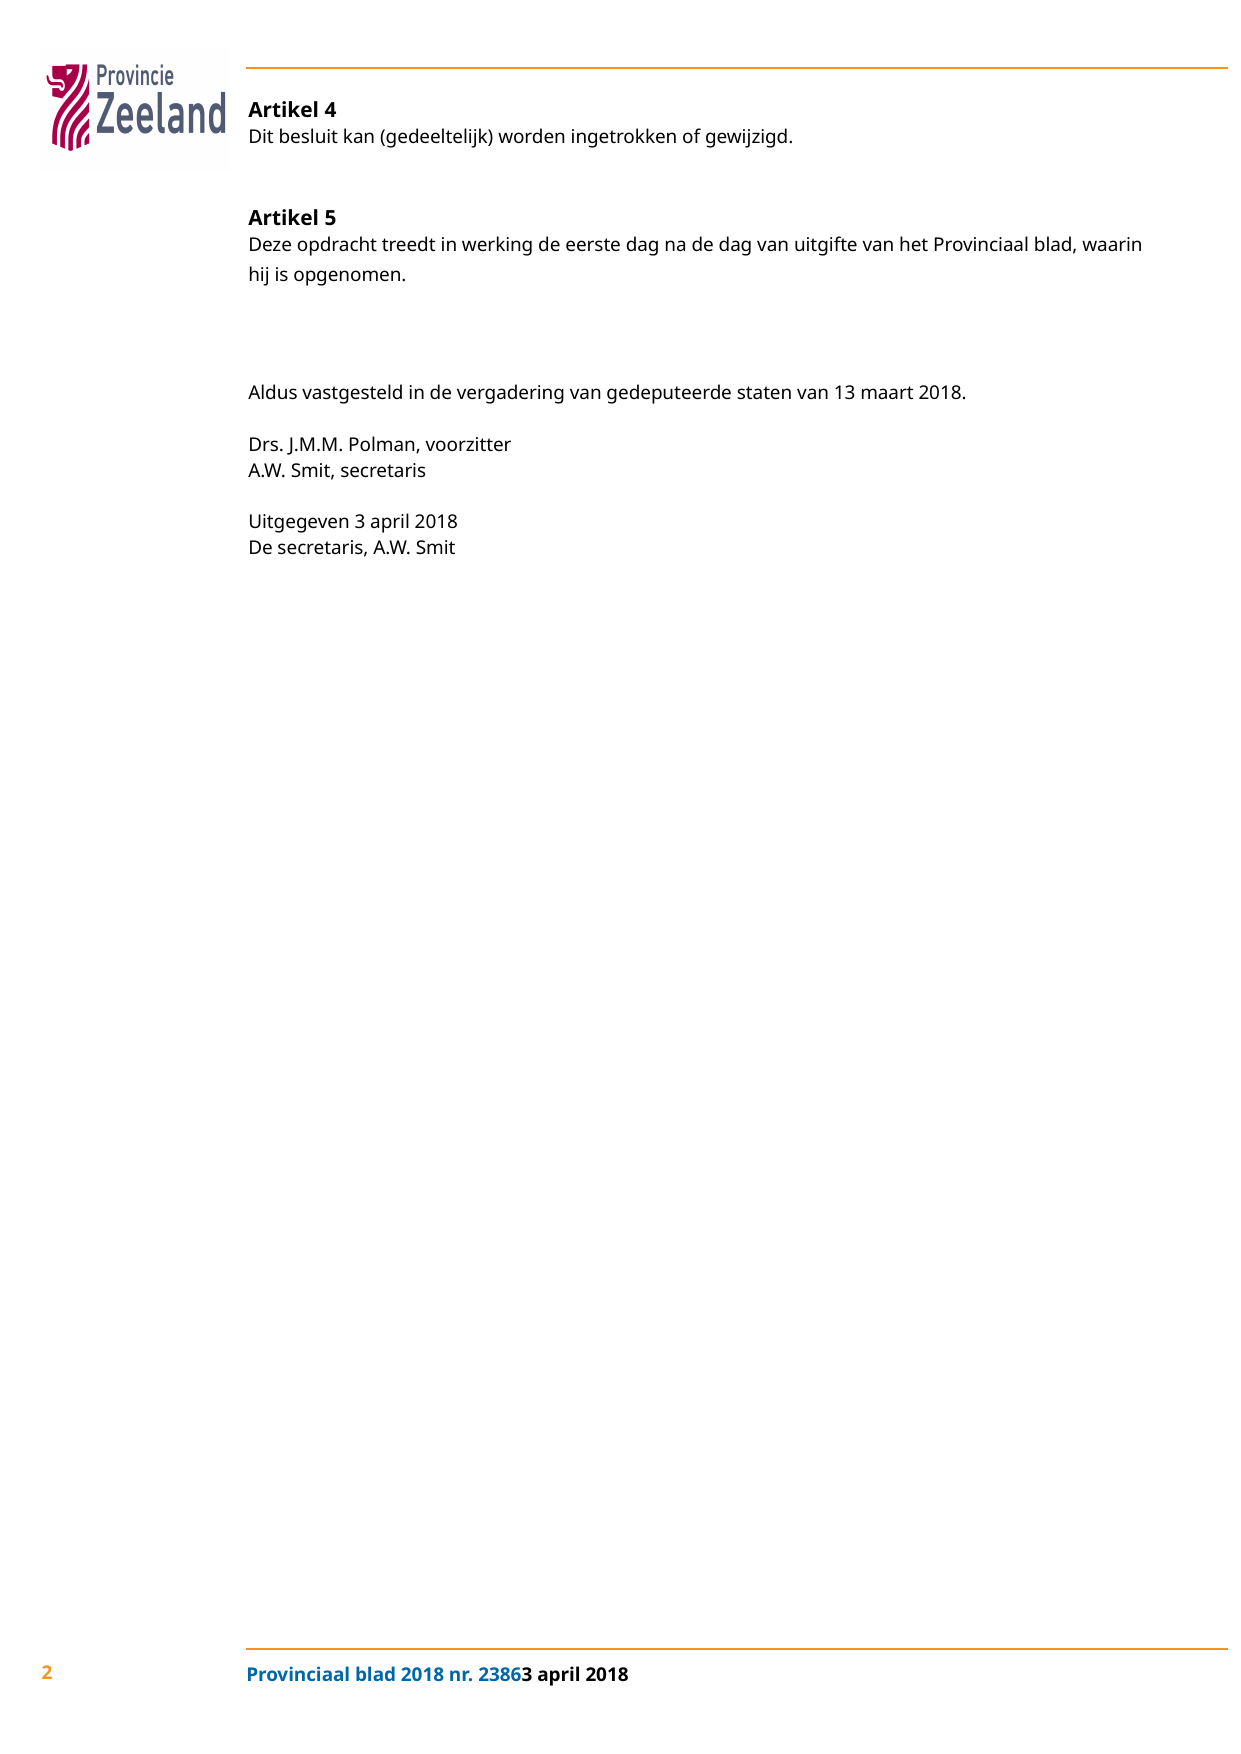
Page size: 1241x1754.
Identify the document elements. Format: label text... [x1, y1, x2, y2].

text De secretaris, A.W. Smit [248, 534, 1152, 560]
text Aldus vastgesteld in de vergadering van gedeputeerde staten van 13 maart 2018. [248, 379, 1152, 405]
text Deze opdracht treedt in werking de eerste dag na de dag van uitgifte van het Provinciaal blad, waarin hij is opgenomen. [248, 232, 1152, 287]
text Dit besluit kan (gedeeltelijk) worden ingetrokken of gewijzigd. [248, 123, 1152, 149]
text Drs. J.M.M. Polman, voorzitter [248, 431, 1152, 457]
text Artikel 4 [248, 95, 1152, 123]
text Artikel 5 [248, 203, 1152, 232]
text A.W. Smit, secretaris [248, 457, 1152, 482]
picture [41, 47, 231, 172]
text Uitgegeven 3 april 2018 [248, 508, 1152, 534]
